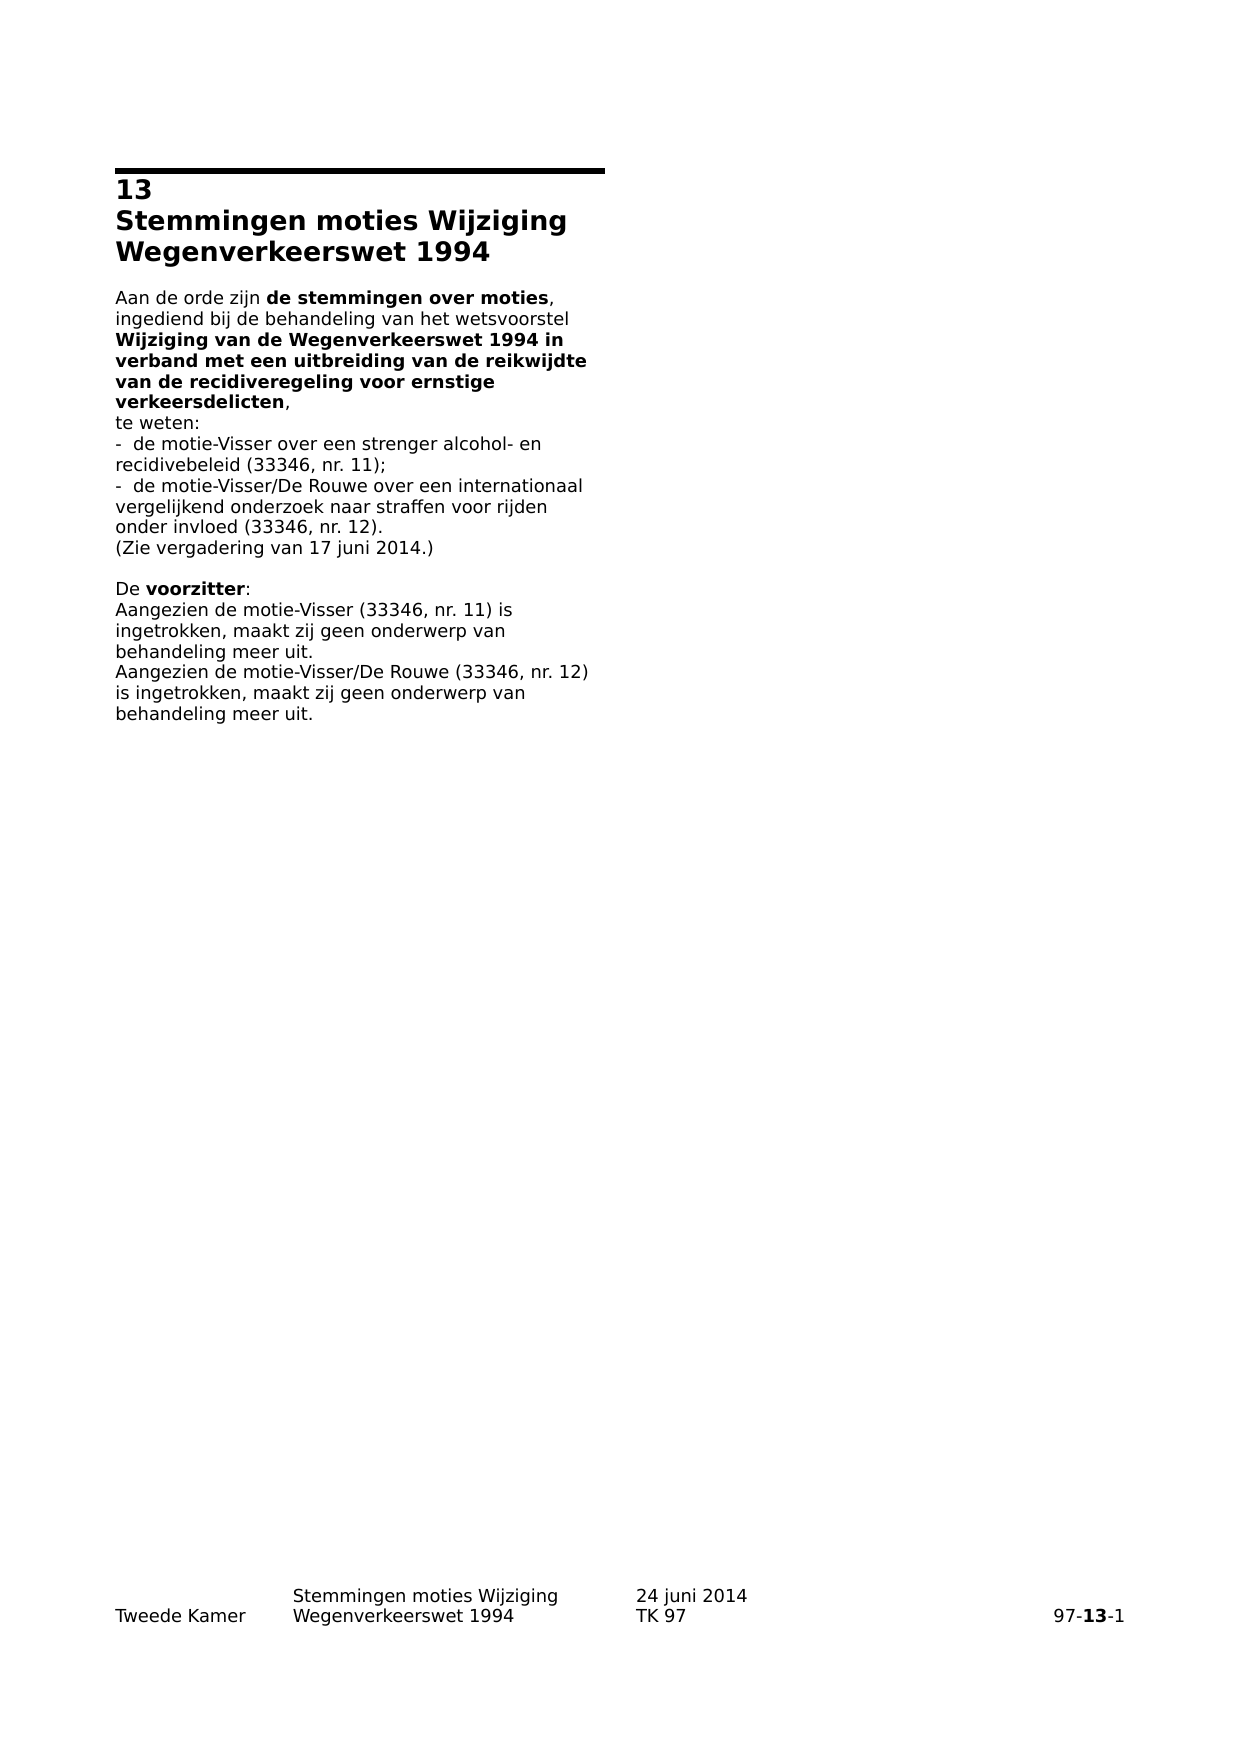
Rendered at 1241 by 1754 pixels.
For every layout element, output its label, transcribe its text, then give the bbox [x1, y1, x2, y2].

list de motie-Visser/De Rouwe over een internationaal vergelijkend onderzoek naar straffen voor rijden onder invloed (33346, nr. 12). [115, 476, 605, 538]
list de motie-Visser over een strenger alcohol- en recidivebeleid (33346, nr. 11); [115, 434, 605, 476]
text De voorzitter: [115, 579, 605, 600]
text Aan de orde zijn de stemmingen over moties, ingediend bij de behandeling van het wetsvoorstel Wijziging van de Wegenverkeerswet 1994 in verband met een uitbreiding van de reikwijdte van de recidiveregeling voor ernstige verkeersdelicten, [115, 288, 605, 413]
text Aangezien de motie-Visser/De Rouwe (33346, nr. 12) is ingetrokken, maakt zij geen onderwerp van behandeling meer uit. [115, 662, 605, 725]
text te weten: [115, 413, 605, 434]
text (Zie vergadering van 17 juni 2014.) [115, 538, 605, 559]
title 13 Stemmingen moties Wijziging Wegenverkeerswet 1994 [115, 174, 605, 268]
text Aangezien de motie-Visser (33346, nr. 11) is ingetrokken, maakt zij geen onderwerp van behandeling meer uit. [115, 600, 605, 662]
